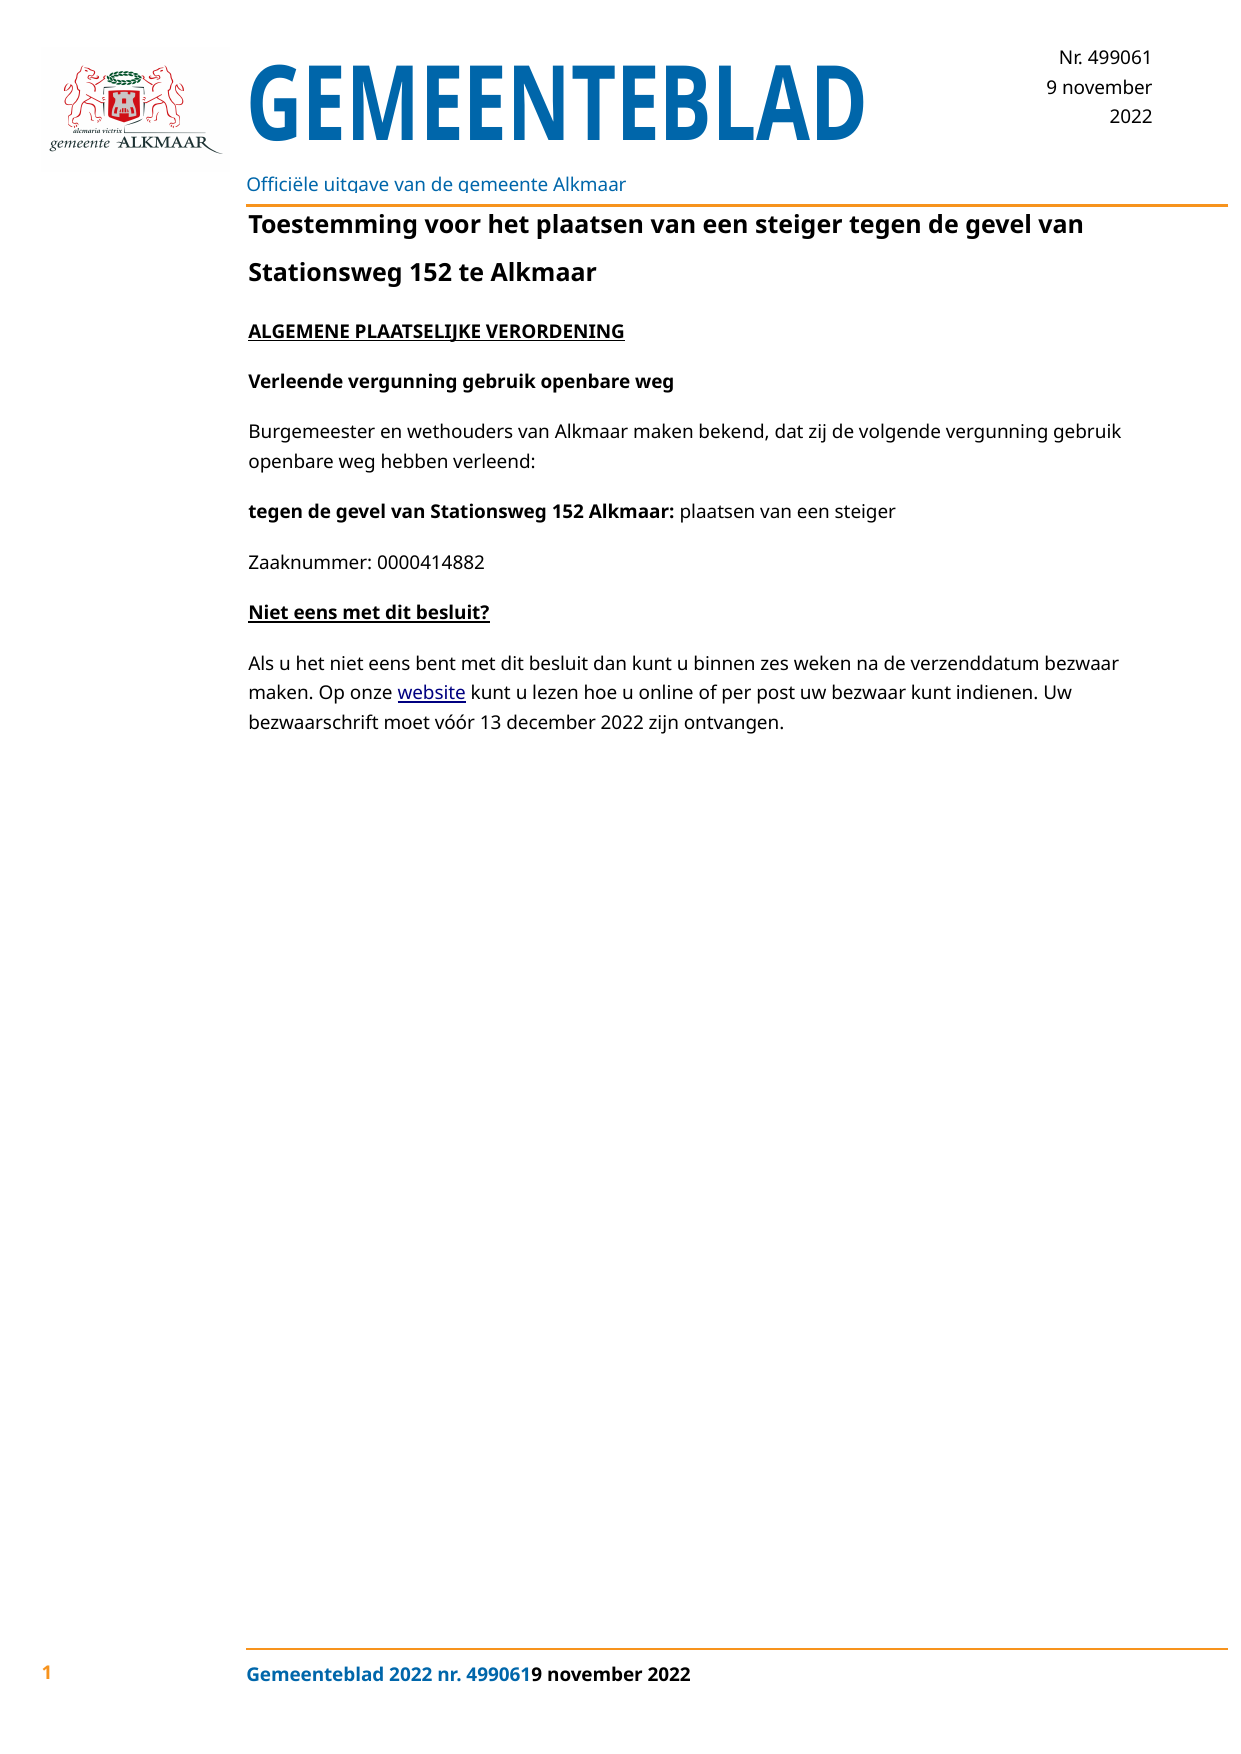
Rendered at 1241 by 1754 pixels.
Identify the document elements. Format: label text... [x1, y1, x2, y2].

text Burgemeester en wethouders van Alkmaar maken bekend, dat zij de volgende vergunning gebruik openbare weg hebben verleend: [248, 419, 1152, 474]
text tegen de gevel van Stationsweg 152 Alkmaar: plaatsen van een steiger [248, 499, 1152, 524]
text Toestemming voor het plaatsen van een steiger tegen de gevel van Stationsweg 152 te Alkmaar [248, 207, 1152, 288]
picture [41, 47, 231, 172]
text ALGEMENE PLAATSELIJKE VERORDENING [248, 318, 1152, 344]
text Niet eens met dit besluit? [248, 599, 1152, 625]
text Zaaknummer: 0000414882 [248, 549, 1152, 575]
text Als u het niet eens bent met dit besluit dan kunt u binnen zes weken na de verzenddatum bezwaar maken. Op onze website kunt u lezen hoe u online of per post uw bezwaar kunt indienen. Uw bezwaarschrift moet vóór 13 december 2022 zijn ontvangen. [248, 650, 1152, 735]
text Verleende vergunning gebruik openbare weg [248, 368, 1152, 394]
